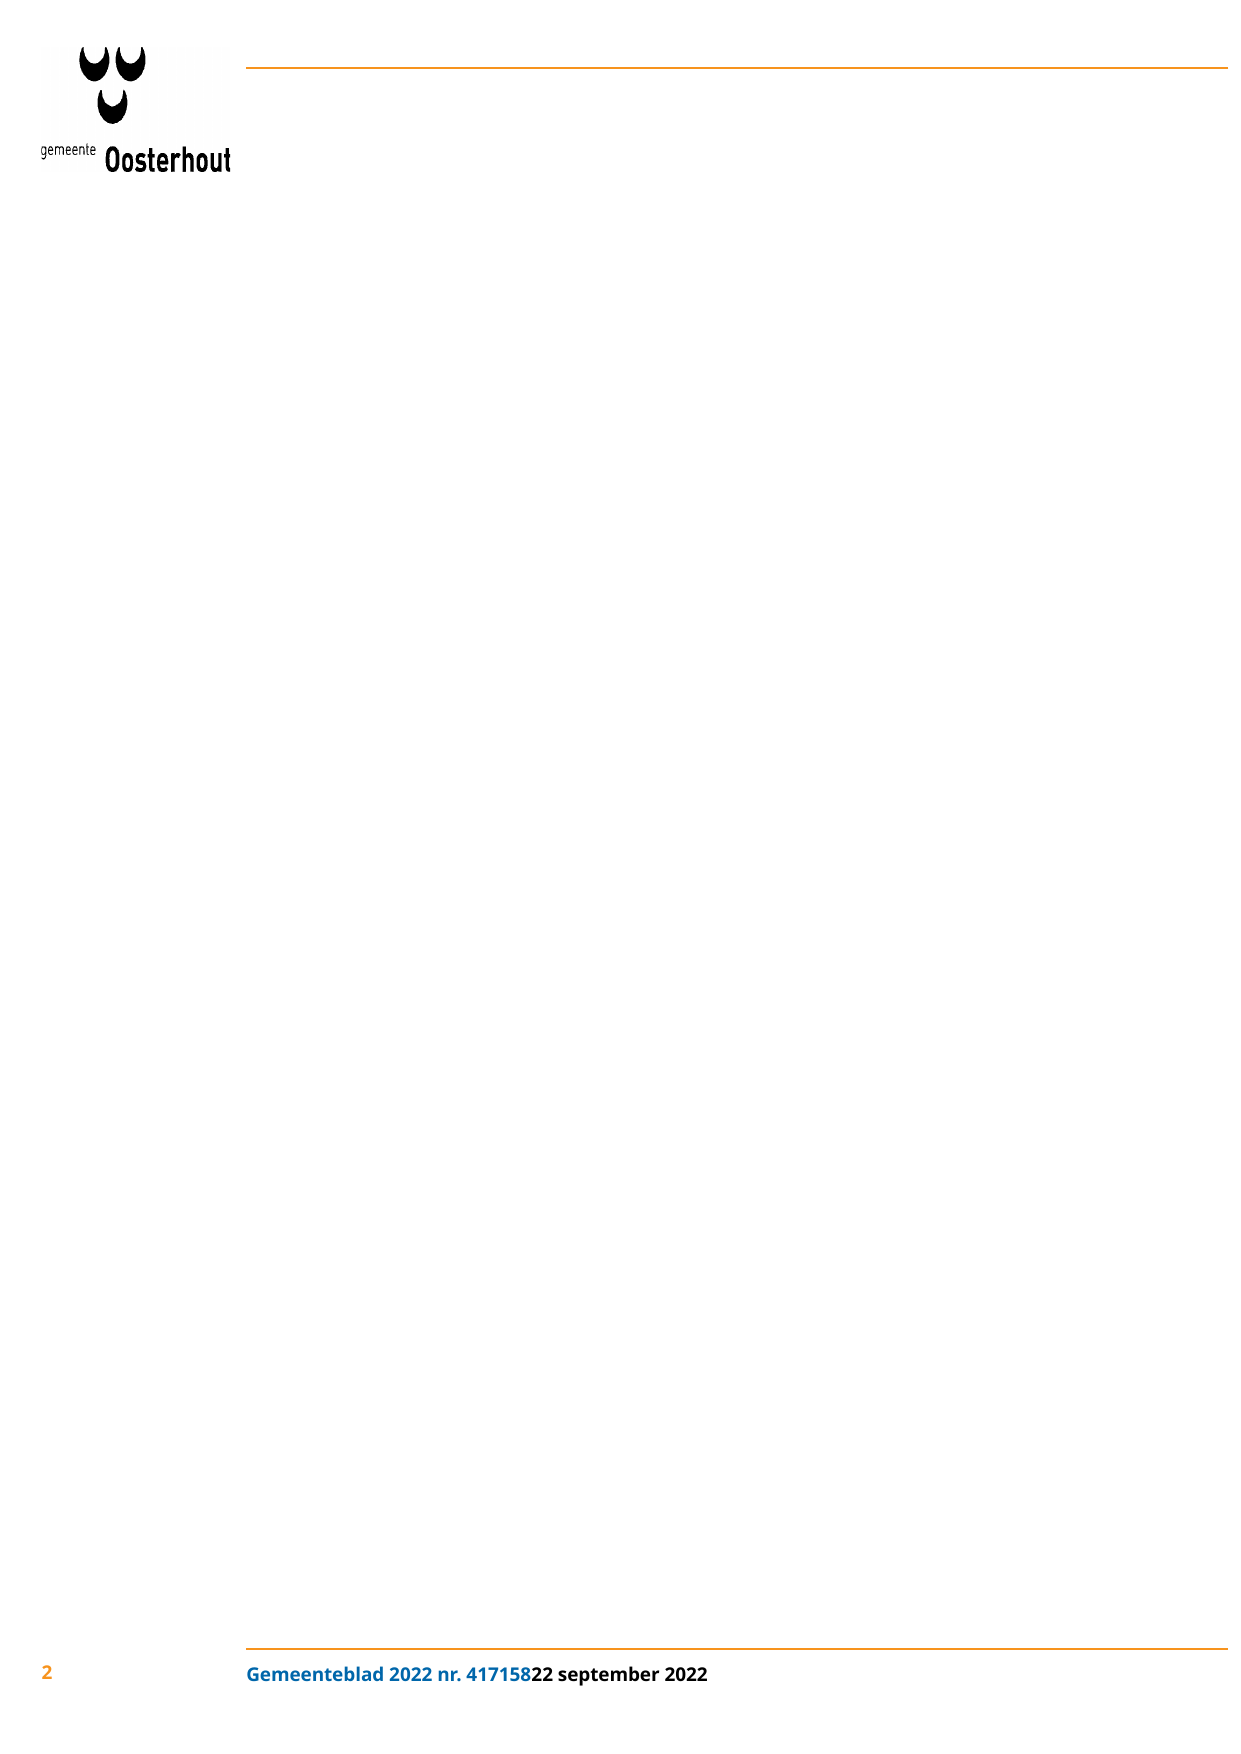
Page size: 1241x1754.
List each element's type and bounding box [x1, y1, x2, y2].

picture [41, 47, 231, 172]
